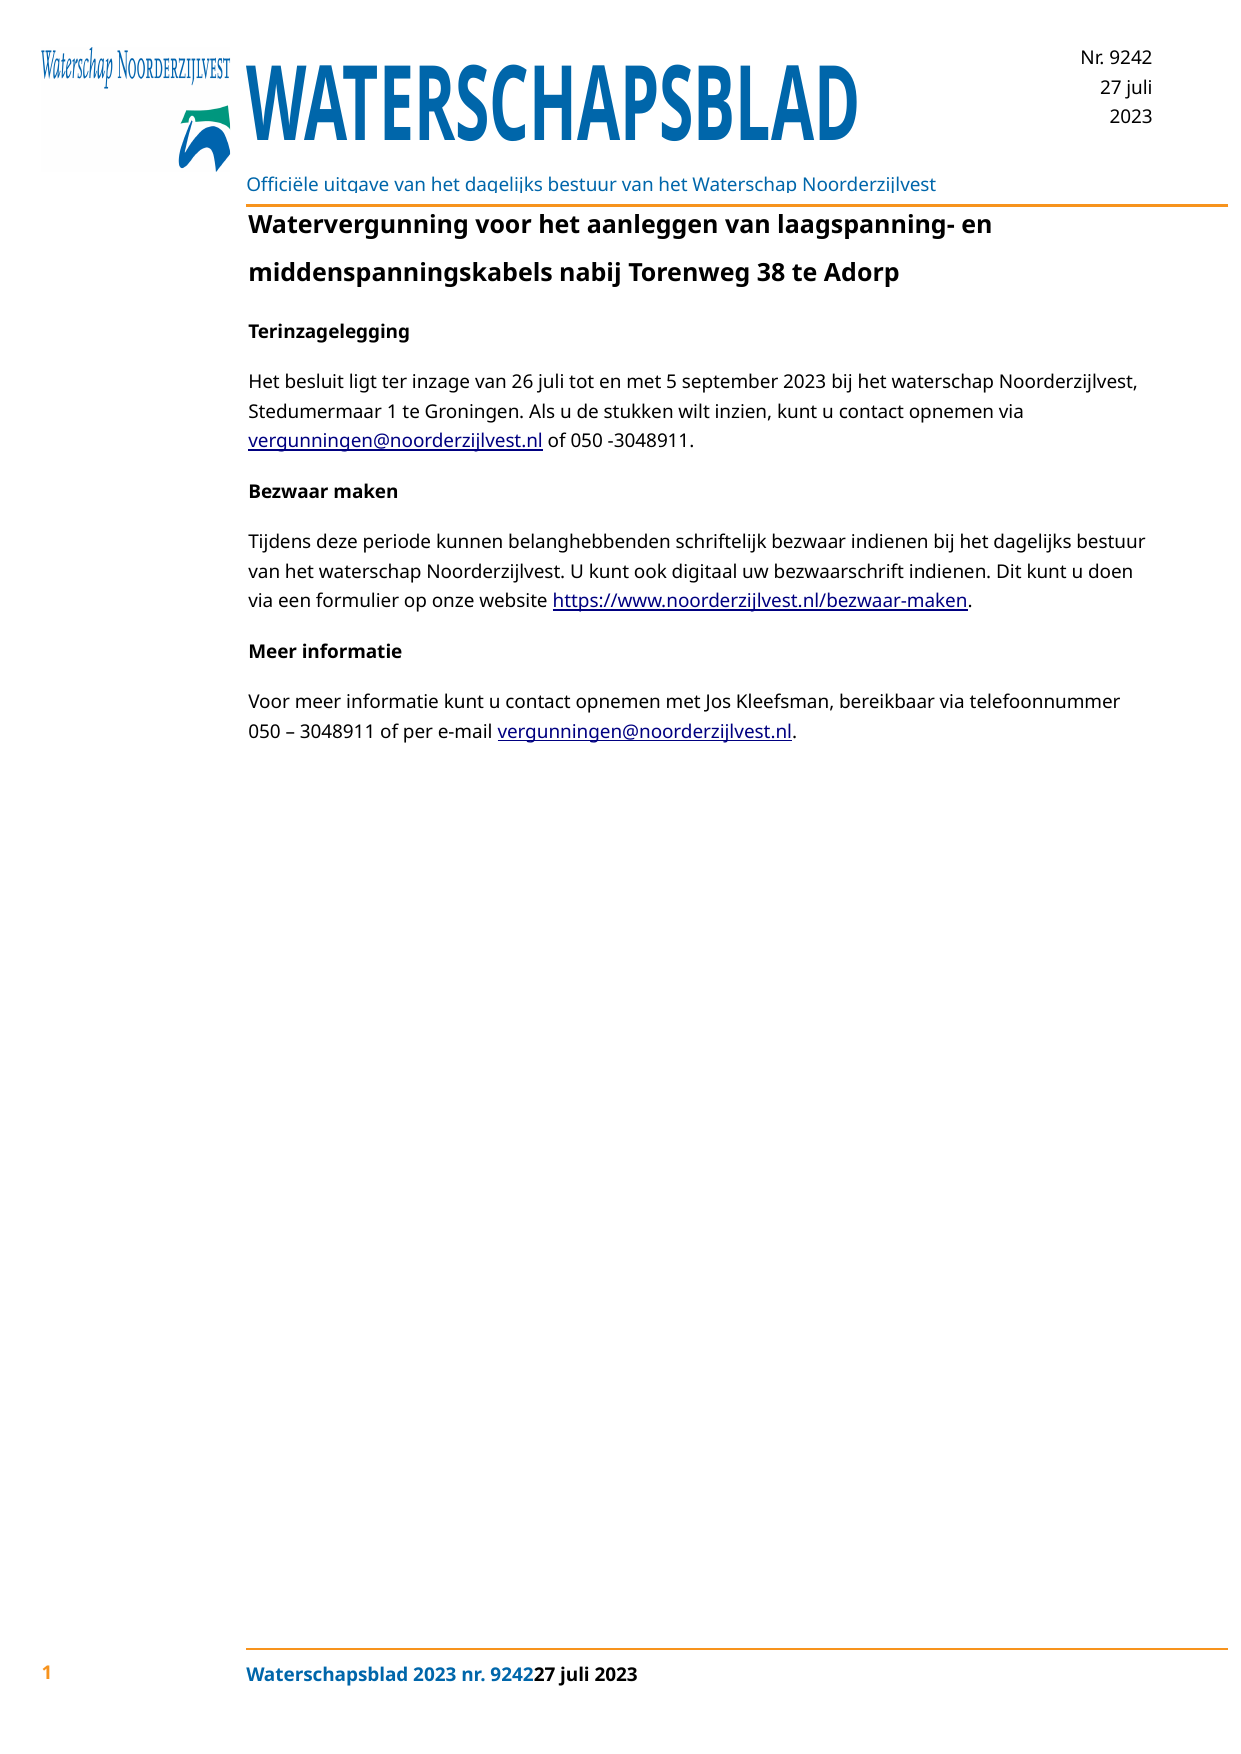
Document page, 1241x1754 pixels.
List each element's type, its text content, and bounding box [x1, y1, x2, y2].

text Het besluit ligt ter inzage van 26 juli tot en met 5 september 2023 bij het waterschap Noorderzijlvest, Stedumermaar 1 te Groningen. Als u de stukken wilt inzien, kunt u contact opnemen via vergunningen@noorderzijlvest.nl of 050 -3048911. [248, 368, 1152, 453]
text Tijdens deze periode kunnen belanghebbenden schriftelijk bezwaar indienen bij het dagelijks bestuur van het waterschap Noorderzijlvest. U kunt ook digitaal uw bezwaarschrift indienen. Dit kunt u doen via een formulier op onze website https://www.noorderzijlvest.nl/bezwaar-maken. [248, 528, 1152, 613]
text Meer informatie [248, 638, 1152, 664]
text Voor meer informatie kunt u contact opnemen met Jos Kleefsman, bereikbaar via telefoonnummer 050 – 3048911 of per e-mail vergunningen@noorderzijlvest.nl. [248, 688, 1152, 744]
picture [41, 47, 231, 172]
text Terinzagelegging [248, 318, 1152, 344]
text Watervergunning voor het aanleggen van laagspanning- en middenspanningskabels nabij Torenweg 38 te Adorp [248, 207, 1152, 288]
text Bezwaar maken [248, 478, 1152, 504]
